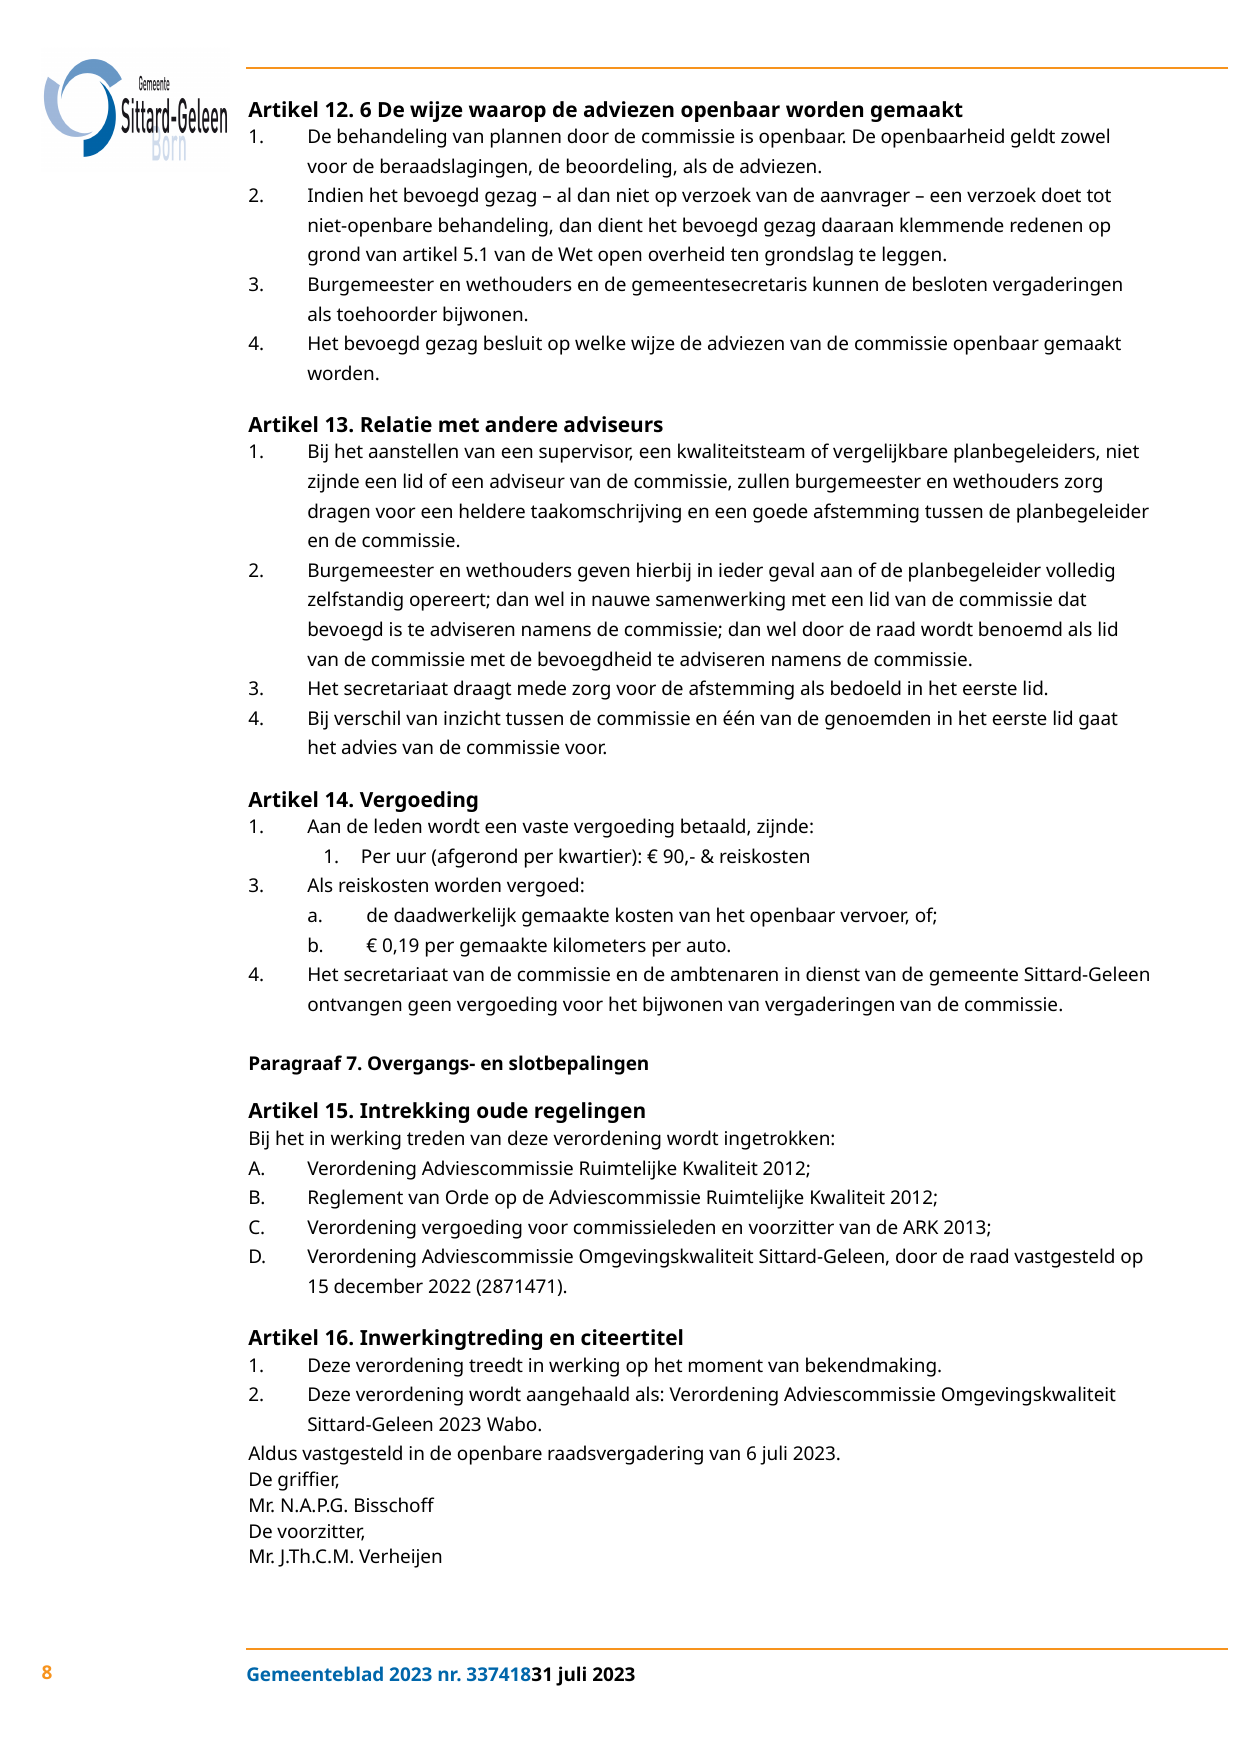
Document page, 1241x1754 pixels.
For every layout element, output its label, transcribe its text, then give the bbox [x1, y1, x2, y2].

text Mr. J.Th.C.M. Verheijen [248, 1543, 1152, 1569]
list Per uur (afgerond per kwartier): € 90,- & reiskosten [323, 843, 1152, 869]
text De griffier, [248, 1466, 1152, 1492]
text Artikel 14. Vergoeding [248, 785, 1152, 813]
text Artikel 12. 6 De wijze waarop de adviezen openbaar worden gemaakt [248, 95, 1152, 123]
list Verordening Adviescommissie Omgevingskwaliteit Sittard-Geleen, door de raad vastgesteld op 15 december 2022 (2871471). [248, 1243, 1152, 1299]
list Als reiskosten worden vergoed: [248, 873, 1152, 898]
list € 0,19 per gemaakte kilometers per auto. [307, 932, 1152, 957]
list De behandeling van plannen door de commissie is openbaar. De openbaarheid geldt zowel voor de beraadslagingen, de beoordeling, als de adviezen. [248, 123, 1152, 178]
list Reglement van Orde op de Adviescommissie Ruimtelijke Kwaliteit 2012; [248, 1184, 1152, 1210]
list Deze verordening wordt aangehaald als: Verordening Adviescommissie Omgevingskwaliteit Sittard-Geleen 2023 Wabo. [248, 1381, 1152, 1437]
picture [41, 47, 231, 172]
text De voorzitter, [248, 1518, 1152, 1543]
list Deze verordening treedt in werking op het moment van bekendmaking. [248, 1352, 1152, 1378]
text Bij het in werking treden van deze verordening wordt ingetrokken: [248, 1125, 1152, 1151]
list Indien het bevoegd gezag – al dan niet op verzoek van de aanvrager – een verzoek doet tot niet-openbare behandeling, dan dient het bevoegd gezag daaraan klemmende redenen op grond van artikel 5.1 van de Wet open overheid ten grondslag te leggen. [248, 182, 1152, 267]
list Bij het aanstellen van een supervisor, een kwaliteitsteam of vergelijkbare planbegeleiders, niet zijnde een lid of een adviseur van de commissie, zullen burgemeester en wethouders zorg dragen voor een heldere taakomschrijving en een goede afstemming tussen de planbegeleider en de commissie. [248, 439, 1152, 553]
list Burgemeester en wethouders geven hierbij in ieder geval aan of de planbegeleider volledig zelfstandig opereert; dan wel in nauwe samenwerking met een lid van de commissie dat bevoegd is te adviseren namens de commissie; dan wel door de raad wordt benoemd als lid van de commissie met de bevoegdheid te adviseren namens de commissie. [248, 557, 1152, 672]
list de daadwerkelijk gemaakte kosten van het openbaar vervoer, of; [307, 902, 1152, 928]
text Mr. N.A.P.G. Bisschoff [248, 1492, 1152, 1518]
list Verordening vergoeding voor commissieleden en voorzitter van de ARK 2013; [248, 1214, 1152, 1239]
text Paragraaf 7. Overgangs- en slotbepalingen [248, 1050, 1152, 1076]
text Artikel 16. Inwerkingtreding en citeertitel [248, 1323, 1152, 1352]
list Verordening Adviescommissie Ruimtelijke Kwaliteit 2012; [248, 1155, 1152, 1180]
text Artikel 13. Relatie met andere adviseurs [248, 410, 1152, 439]
text Aldus vastgesteld in de openbare raadsvergadering van 6 juli 2023. [248, 1441, 1152, 1466]
list Het secretariaat draagt mede zorg voor de afstemming als bedoeld in het eerste lid. [248, 675, 1152, 701]
text Artikel 15. Intrekking oude regelingen [248, 1097, 1152, 1125]
list Aan de leden wordt een vaste vergoeding betaald, zijnde: [248, 813, 1152, 839]
list Bij verschil van inzicht tussen de commissie en één van de genoemden in het eerste lid gaat het advies van de commissie voor. [248, 705, 1152, 760]
list Burgemeester en wethouders en de gemeentesecretaris kunnen de besloten vergaderingen als toehoorder bijwonen. [248, 271, 1152, 326]
list Het secretariaat van de commissie en de ambtenaren in dienst van de gemeente Sittard-Geleen ontvangen geen vergoeding voor het bijwonen van vergaderingen van de commissie. [248, 961, 1152, 1017]
list Het bevoegd gezag besluit op welke wijze de adviezen van de commissie openbaar gemaakt worden. [248, 330, 1152, 386]
